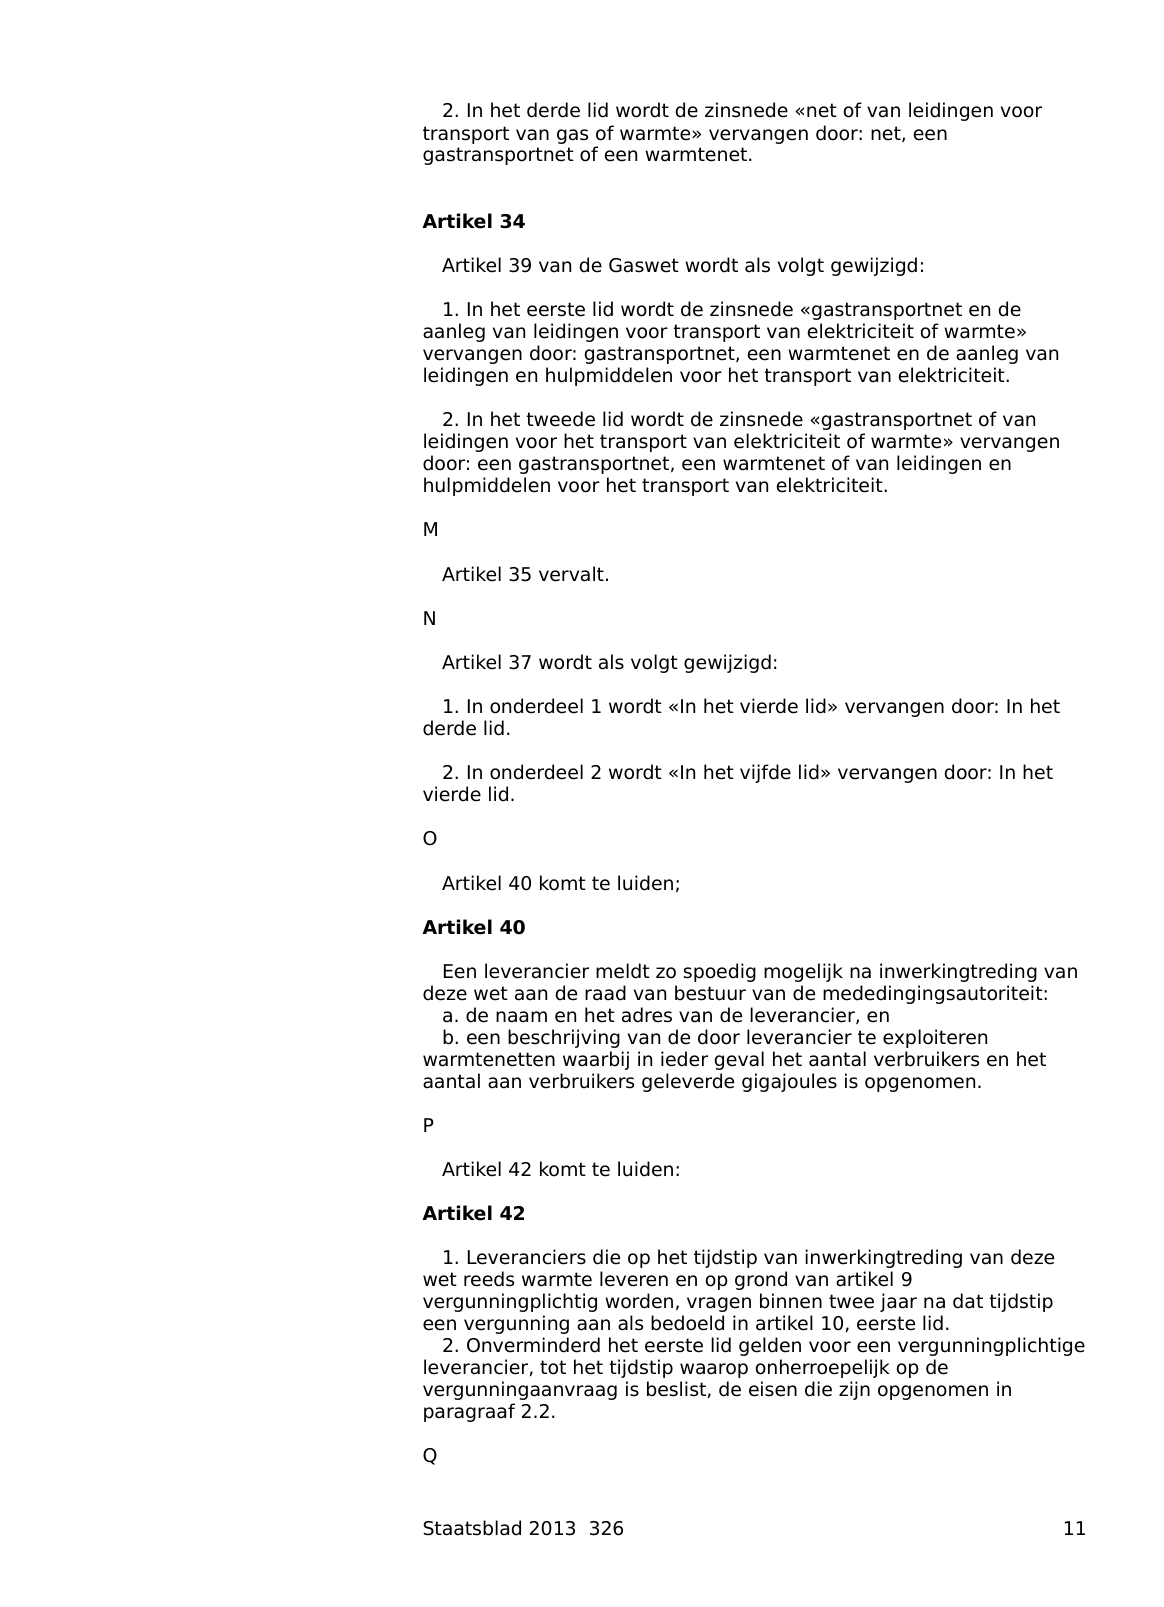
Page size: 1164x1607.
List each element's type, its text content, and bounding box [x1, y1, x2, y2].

text O [422, 828, 1087, 850]
text Artikel 37 wordt als volgt gewijzigd: [422, 652, 1087, 674]
text 2. In het derde lid wordt de zinsnede «net of van leidingen voor transport van gas of warmte» vervangen door: net, een gastransportnet of een warmtenet. [422, 100, 1087, 166]
text 1. In onderdeel 1 wordt «In het vierde lid» vervangen door: In het derde lid. [422, 696, 1087, 740]
text a. de naam en het adres van de leverancier, en [422, 1005, 1087, 1027]
text Artikel 39 van de Gaswet wordt als volgt gewijzigd: [422, 255, 1087, 277]
text 2. In het tweede lid wordt de zinsnede «gastransportnet of van leidingen voor het transport van elektriciteit of warmte» vervangen door: een gastransportnet, een warmtenet of van leidingen en hulpmiddelen voor het transport van elektriciteit. [422, 409, 1087, 497]
text Artikel 42 komt te luiden: [422, 1159, 1087, 1181]
text P [422, 1115, 1087, 1137]
text Artikel 40 komt te luiden; [422, 872, 1087, 894]
text b. een beschrijving van de door leverancier te exploiteren warmtenetten waarbij in ieder geval het aantal verbruikers en het aantal aan verbruikers geleverde gigajoules is opgenomen. [422, 1027, 1087, 1093]
text M [422, 519, 1087, 541]
text Een leverancier meldt zo spoedig mogelijk na inwerkingtreding van deze wet aan de raad van bestuur van de mededingingsautoriteit: [422, 961, 1087, 1005]
text N [422, 608, 1087, 629]
subtitle Artikel 34 [422, 211, 1087, 233]
text 1. Leveranciers die op het tijdstip van inwerkingtreding van deze wet reeds warmte leveren en op grond van artikel 9 vergunningplichtig worden, vragen binnen twee jaar na dat tijdstip een vergunning aan als bedoeld in artikel 10, eerste lid. [422, 1247, 1087, 1335]
subtitle Artikel 40 [422, 917, 1087, 938]
subtitle Artikel 42 [422, 1203, 1087, 1225]
text 1. In het eerste lid wordt de zinsnede «gastransportnet en de aanleg van leidingen voor transport van elektriciteit of warmte» vervangen door: gastransportnet, een warmtenet en de aanleg van leidingen en hulpmiddelen voor het transport van elektriciteit. [422, 299, 1087, 387]
text 2. In onderdeel 2 wordt «In het vijfde lid» vervangen door: In het vierde lid. [422, 762, 1087, 806]
text Artikel 35 vervalt. [422, 563, 1087, 585]
text Q [422, 1445, 1087, 1467]
text 2. Onverminderd het eerste lid gelden voor een vergunningplichtige leverancier, tot het tijdstip waarop onherroepelijk op de vergunningaanvraag is beslist, de eisen die zijn opgenomen in paragraaf 2.2. [422, 1335, 1087, 1423]
